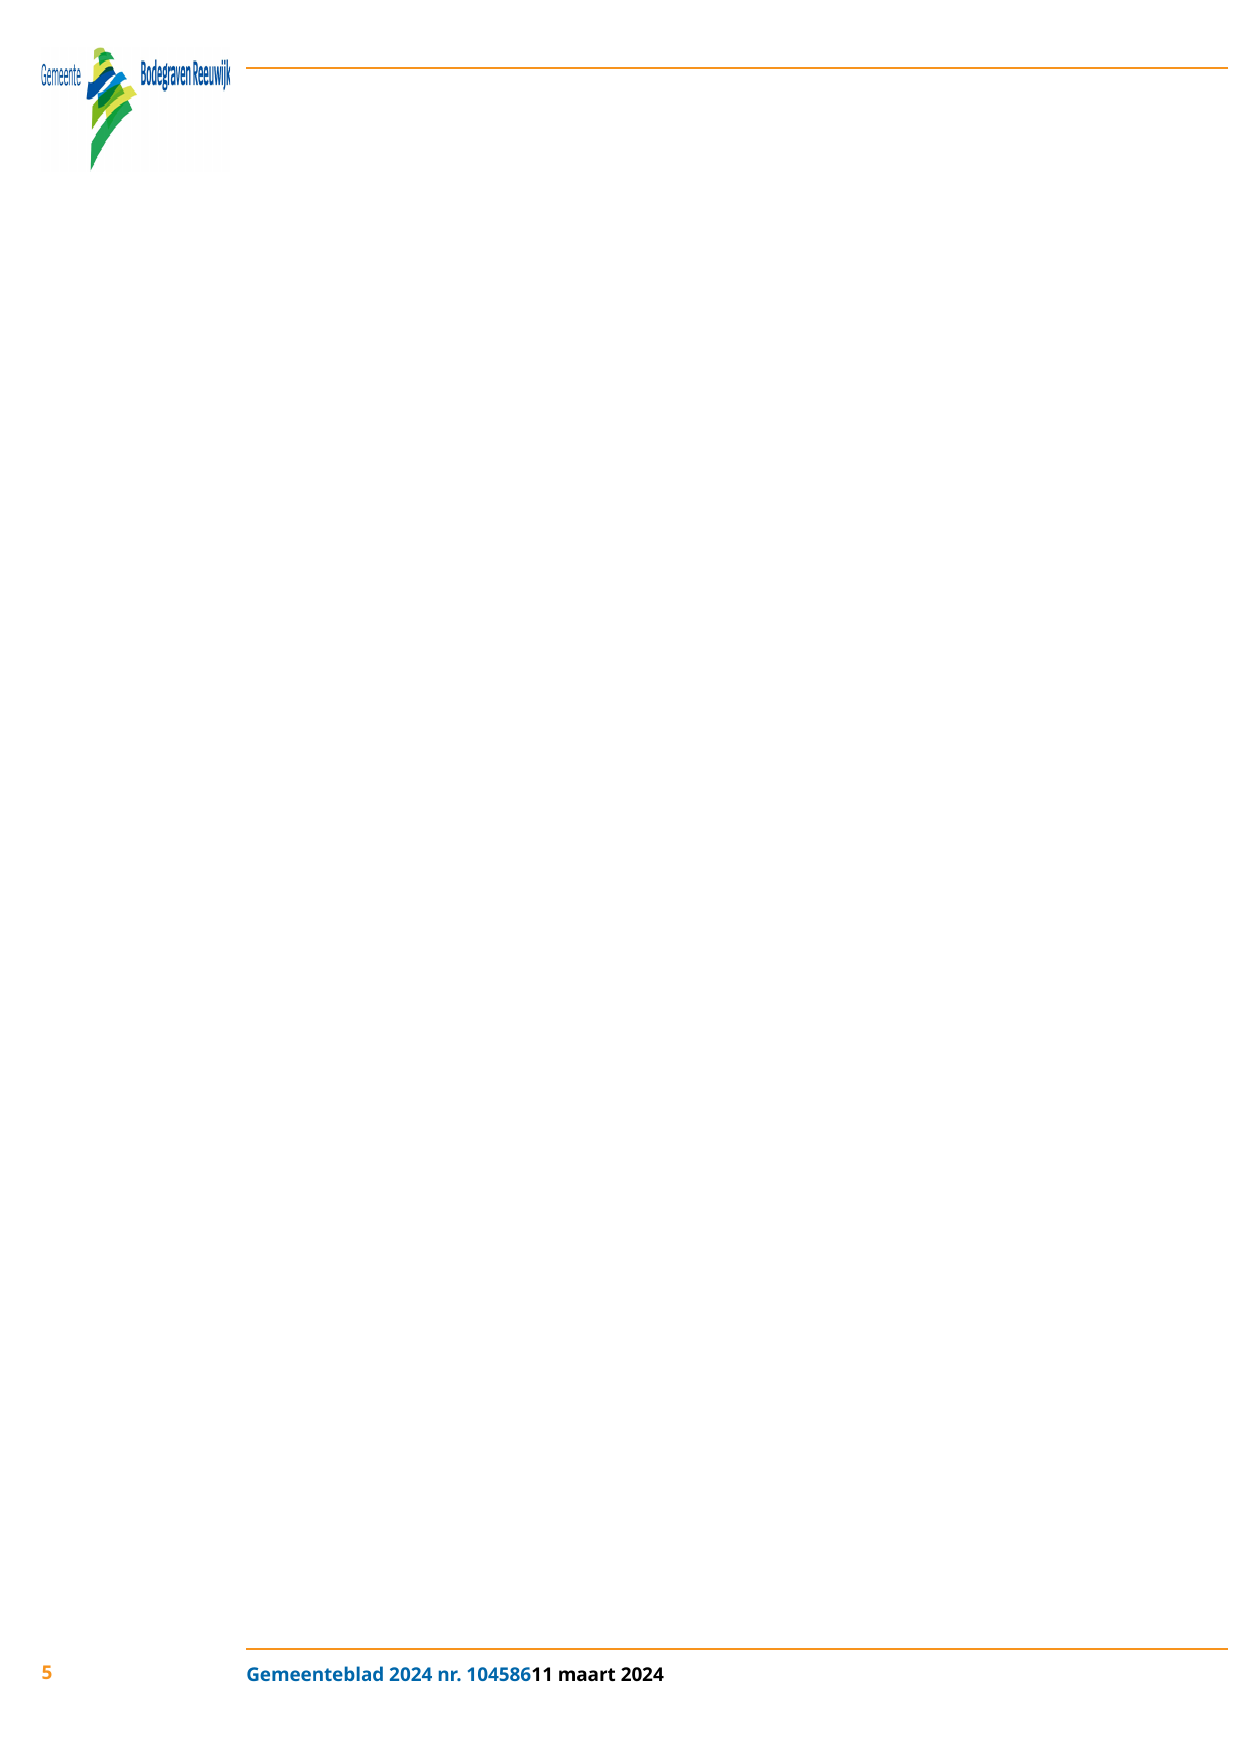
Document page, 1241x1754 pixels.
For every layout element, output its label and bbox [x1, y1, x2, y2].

picture [41, 47, 231, 172]
